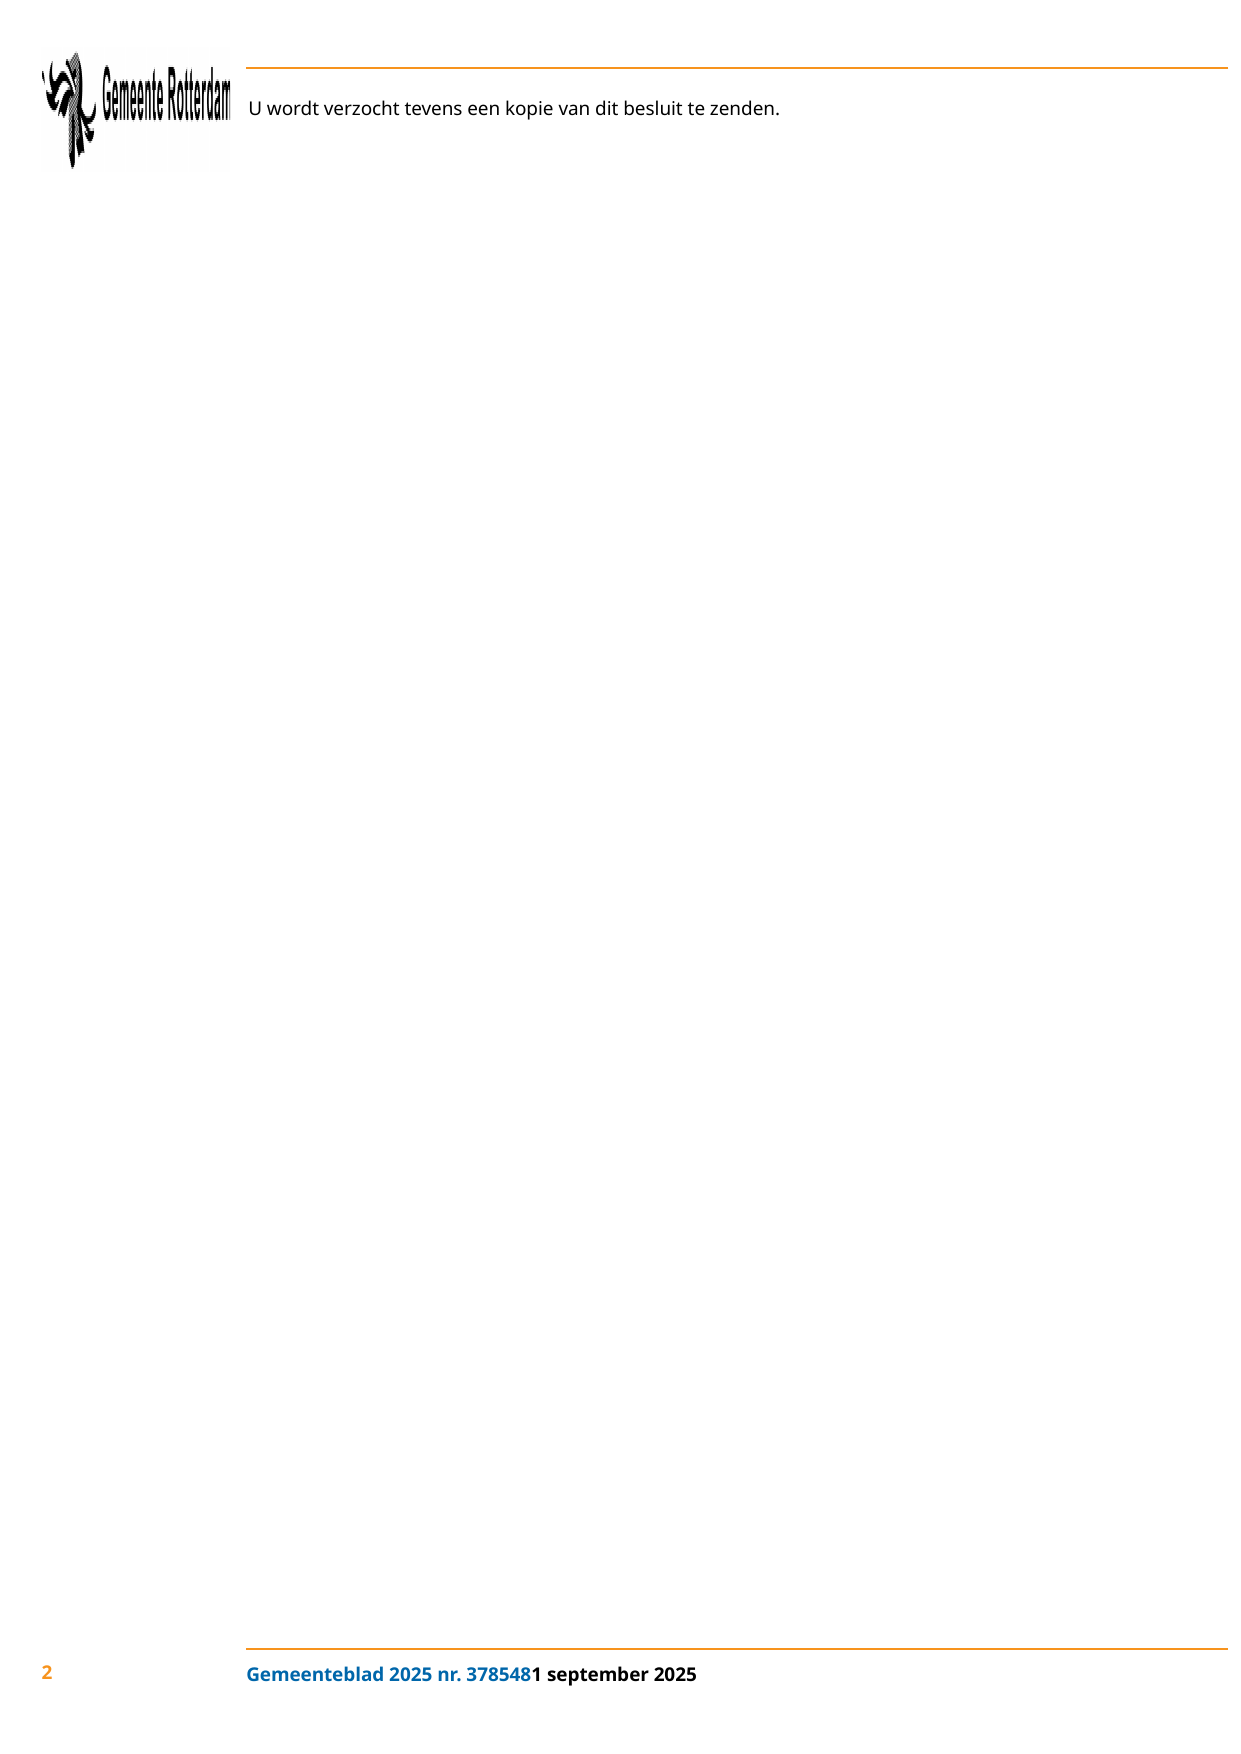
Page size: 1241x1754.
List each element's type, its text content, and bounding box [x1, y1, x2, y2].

text U wordt verzocht tevens een kopie van dit besluit te zenden. [248, 95, 1152, 121]
picture [41, 47, 231, 172]
